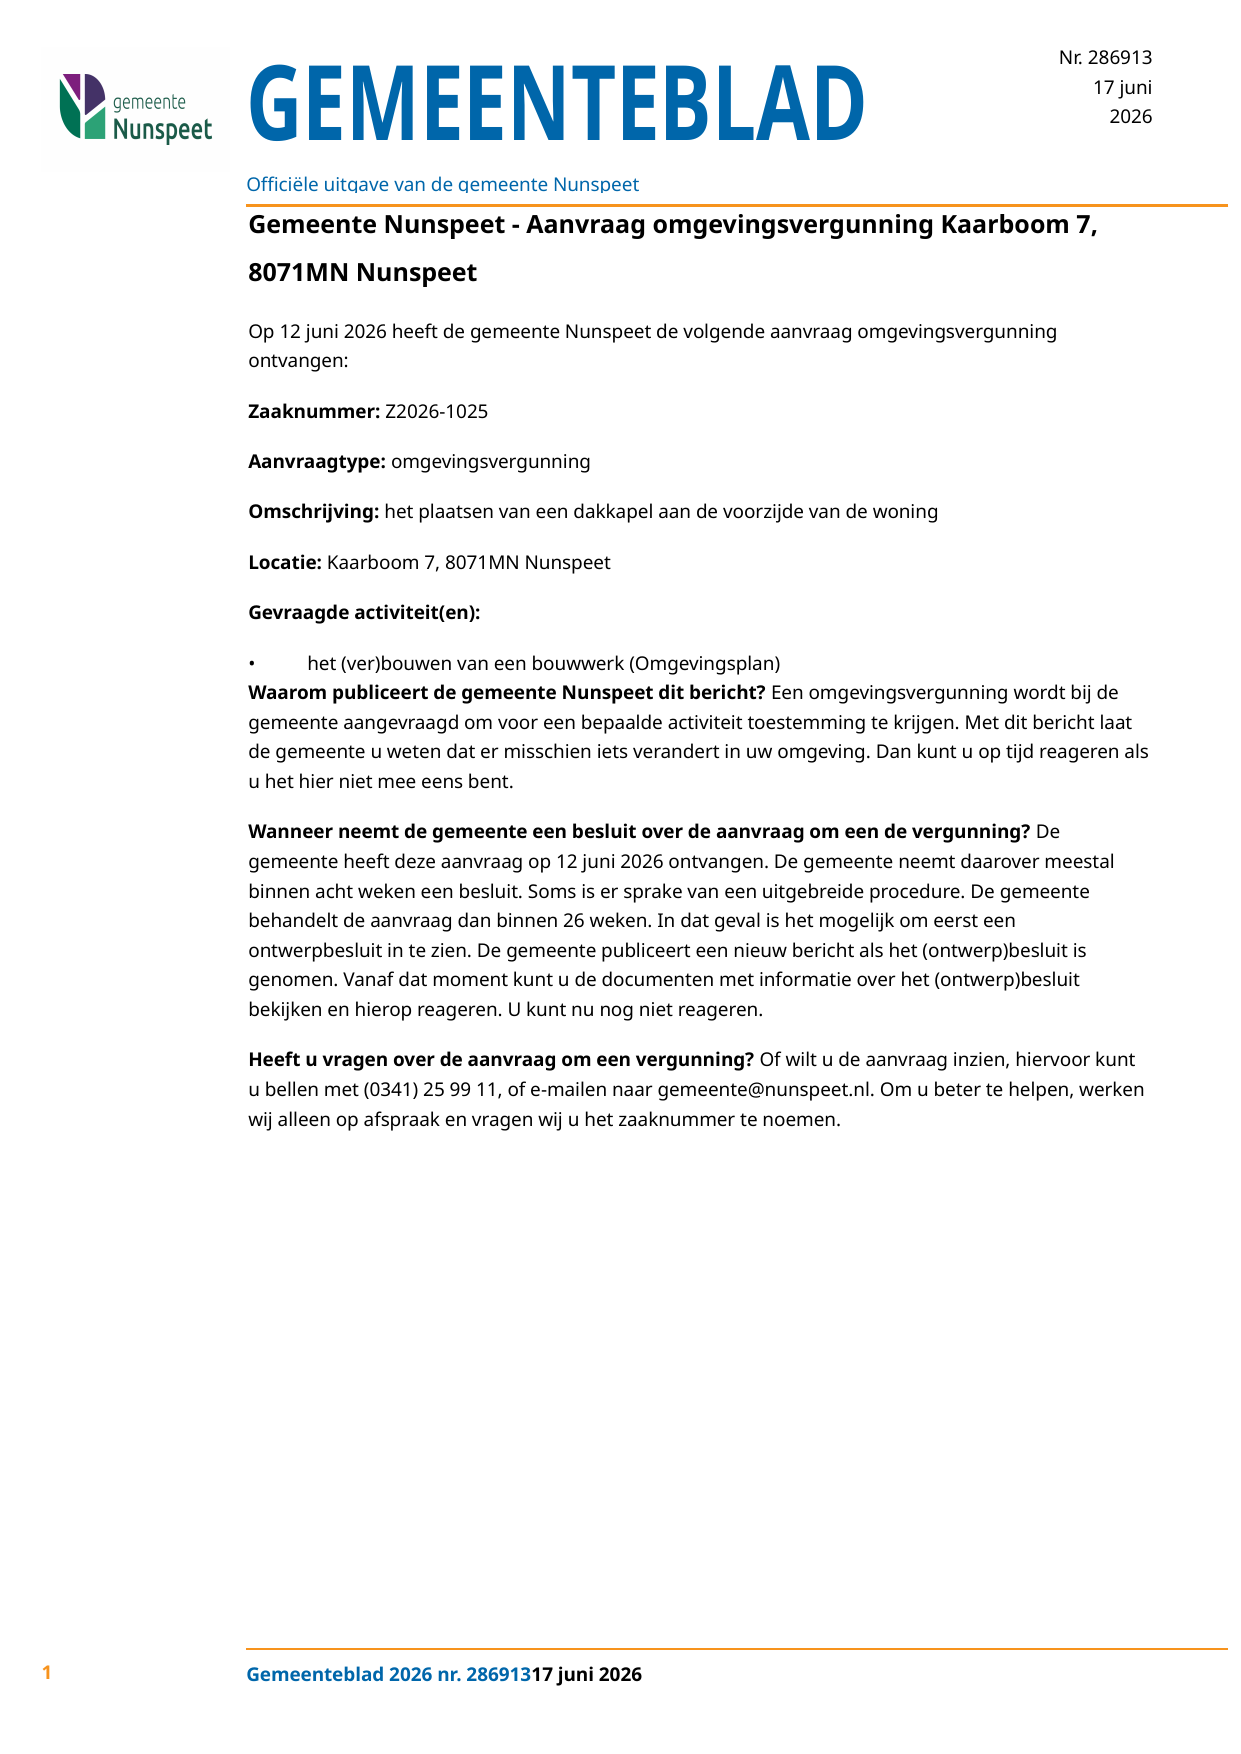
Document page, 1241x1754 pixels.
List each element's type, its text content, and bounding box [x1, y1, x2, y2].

text Locatie: Kaarboom 7, 8071MN Nunspeet [248, 549, 1152, 575]
text Gemeente Nunspeet - Aanvraag omgevingsvergunning Kaarboom 7, 8071MN Nunspeet [248, 207, 1152, 288]
text Op 12 juni 2026 heeft de gemeente Nunspeet de volgende aanvraag omgevingsvergunning ontvangen: [248, 318, 1152, 373]
picture [41, 47, 231, 172]
text Omschrijving: het plaatsen van een dakkapel aan de voorzijde van de woning [248, 499, 1152, 524]
text Aanvraagtype: omgevingsvergunning [248, 448, 1152, 474]
text Wanneer neemt de gemeente een besluit over de aanvraag om een de vergunning? De gemeente heeft deze aanvraag op 12 juni 2026 ontvangen. De gemeente neemt daarover meestal binnen acht weken een besluit. Soms is er sprake van een uitgebreide procedure. De gemeente behandelt de aanvraag dan binnen 26 weken. In dat geval is het mogelijk om eerst een ontwerpbesluit in te zien. De gemeente publiceert een nieuw bericht als het (ontwerp)besluit is genomen. Vanaf dat moment kunt u de documenten met informatie over het (ontwerp)besluit bekijken en hierop reageren. U kunt nu nog niet reageren. [248, 819, 1152, 1022]
text Zaaknummer: Z2026-1025 [248, 398, 1152, 424]
list het (ver)bouwen van een bouwwerk (Omgevingsplan) [248, 650, 1152, 676]
text Gevraagde activiteit(en): [248, 599, 1152, 625]
text Waarom publiceert de gemeente Nunspeet dit bericht? Een omgevingsvergunning wordt bij de gemeente aangevraagd om voor een bepaalde activiteit toestemming te krijgen. Met dit bericht laat de gemeente u weten dat er misschien iets verandert in uw omgeving. Dan kunt u op tijd reageren als u het hier niet mee eens bent. [248, 679, 1152, 794]
text Heeft u vragen over de aanvraag om een vergunning? Of wilt u de aanvraag inzien, hiervoor kunt u bellen met (0341) 25 99 11, of e-mailen naar gemeente@nunspeet.nl. Om u beter te helpen, werken wij alleen op afspraak en vragen wij u het zaaknummer te noemen. [248, 1047, 1152, 1132]
